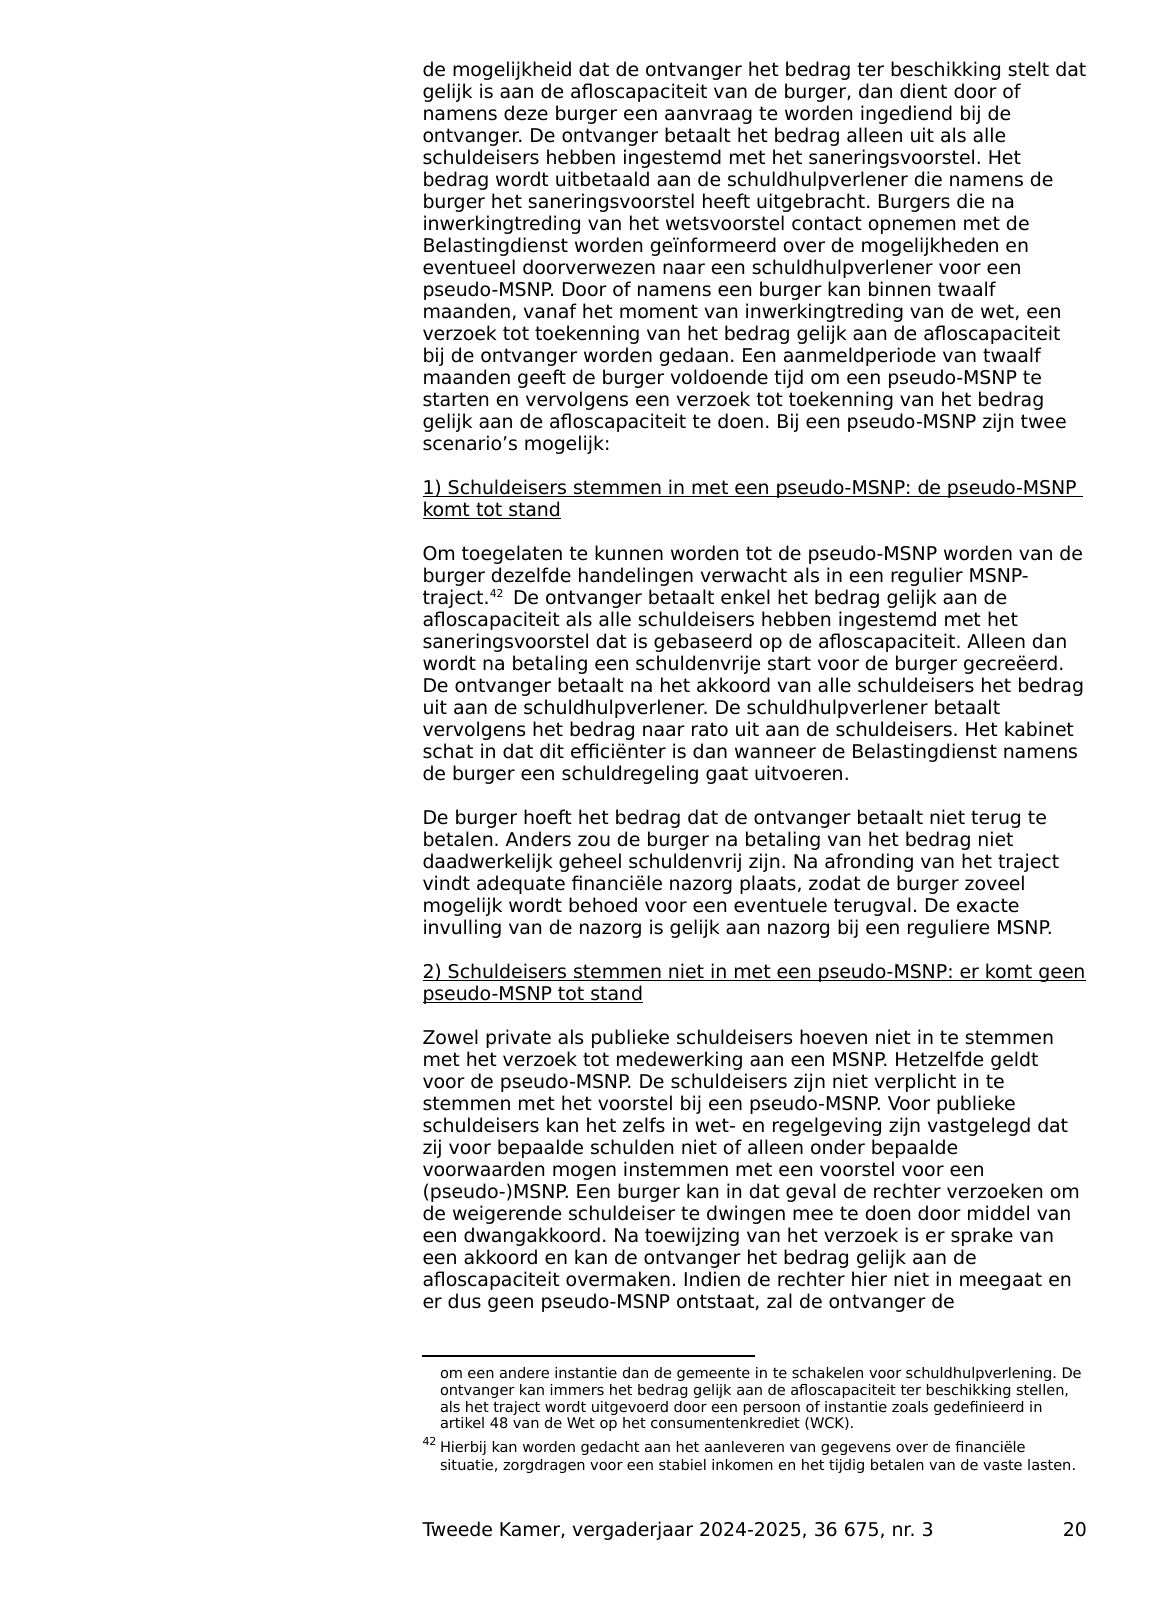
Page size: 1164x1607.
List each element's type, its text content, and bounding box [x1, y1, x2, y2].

text Om toegelaten te kunnen worden tot de pseudo-MSNP worden van de burger dezelfde handelingen verwacht als in een regulier MSNP-traject. De ontvanger betaalt enkel het bedrag gelijk aan de afloscapaciteit als alle schuldeisers hebben ingestemd met het saneringsvoorstel dat is gebaseerd op de afloscapaciteit. Alleen dan wordt na betaling een schuldenvrije start voor de burger gecreëerd. De ontvanger betaalt na het akkoord van alle schuldeisers het bedrag uit aan de schuldhulpverlener. De schuldhulpverlener betaalt vervolgens het bedrag naar rato uit aan de schuldeisers. Het kabinet schat in dat dit efficiënter is dan wanneer de Belastingdienst namens de burger een schuldregeling gaat uitvoeren. [422, 543, 1087, 785]
subtitle 2) Schuldeisers stemmen niet in met een pseudo-MSNP: er komt geen pseudo-MSNP tot stand [422, 961, 1087, 1005]
text De burger hoeft het bedrag dat de ontvanger betaalt niet terug te betalen. Anders zou de burger na betaling van het bedrag niet daadwerkelijk geheel schuldenvrij zijn. Na afronding van het traject vindt adequate financiële nazorg plaats, zodat de burger zoveel mogelijk wordt behoed voor een eventuele terugval. De exacte invulling van de nazorg is gelijk aan nazorg bij een reguliere MSNP. [422, 807, 1087, 939]
text Zowel private als publieke schuldeisers hoeven niet in te stemmen met het verzoek tot medewerking aan een MSNP. Hetzelfde geldt voor de pseudo-MSNP. De schuldeisers zijn niet verplicht in te stemmen met het voorstel bij een pseudo-MSNP. Voor publieke schuldeisers kan het zelfs in wet- en regelgeving zijn vastgelegd dat zij voor bepaalde schulden niet of alleen onder bepaalde voorwaarden mogen instemmen met een voorstel voor een (pseudo-)MSNP. Een burger kan in dat geval de rechter verzoeken om de weigerende schuldeiser te dwingen mee te doen door middel van een dwangakkoord. Na toewijzing van het verzoek is er sprake van een akkoord en kan de ontvanger het bedrag gelijk aan de afloscapaciteit overmaken. Indien de rechter hier niet in meegaat en er dus geen pseudo-MSNP ontstaat, zal de ontvanger de [422, 1027, 1087, 1313]
text Hierbij kan worden gedacht aan het aanleveren van gegevens over de financiële situatie, zorgdragen voor een stabiel inkomen en het tijdig betalen van de vaste lasten. [422, 1435, 1087, 1474]
text om een andere instantie dan de gemeente in te schakelen voor schuldhulpverlening. De ontvanger kan immers het bedrag gelijk aan de afloscapaciteit ter beschikking stellen, als het traject wordt uitgevoerd door een persoon of instantie zoals gedefinieerd in artikel 48 van de Wet op het consumentenkrediet (WCK). [422, 1365, 1087, 1432]
subtitle 1) Schuldeisers stemmen in met een pseudo-MSNP: de pseudo-MSNP komt tot stand [422, 477, 1087, 521]
text de mogelijkheid dat de ontvanger het bedrag ter beschikking stelt dat gelijk is aan de afloscapaciteit van de burger, dan dient door of namens deze burger een aanvraag te worden ingediend bij de ontvanger. De ontvanger betaalt het bedrag alleen uit als alle schuldeisers hebben ingestemd met het saneringsvoorstel. Het bedrag wordt uitbetaald aan de schuldhulpverlener die namens de burger het saneringsvoorstel heeft uitgebracht. Burgers die na inwerkingtreding van het wetsvoorstel contact opnemen met de Belastingdienst worden geïnformeerd over de mogelijkheden en eventueel doorverwezen naar een schuldhulpverlener voor een pseudo-MSNP. Door of namens een burger kan binnen twaalf maanden, vanaf het moment van inwerkingtreding van de wet, een verzoek tot toekenning van het bedrag gelijk aan de afloscapaciteit bij de ontvanger worden gedaan. Een aanmeldperiode van twaalf maanden geeft de burger voldoende tijd om een pseudo-MSNP te starten en vervolgens een verzoek tot toekenning van het bedrag gelijk aan de afloscapaciteit te doen. Bij een pseudo-MSNP zijn twee scenario’s mogelijk: [422, 59, 1087, 455]
